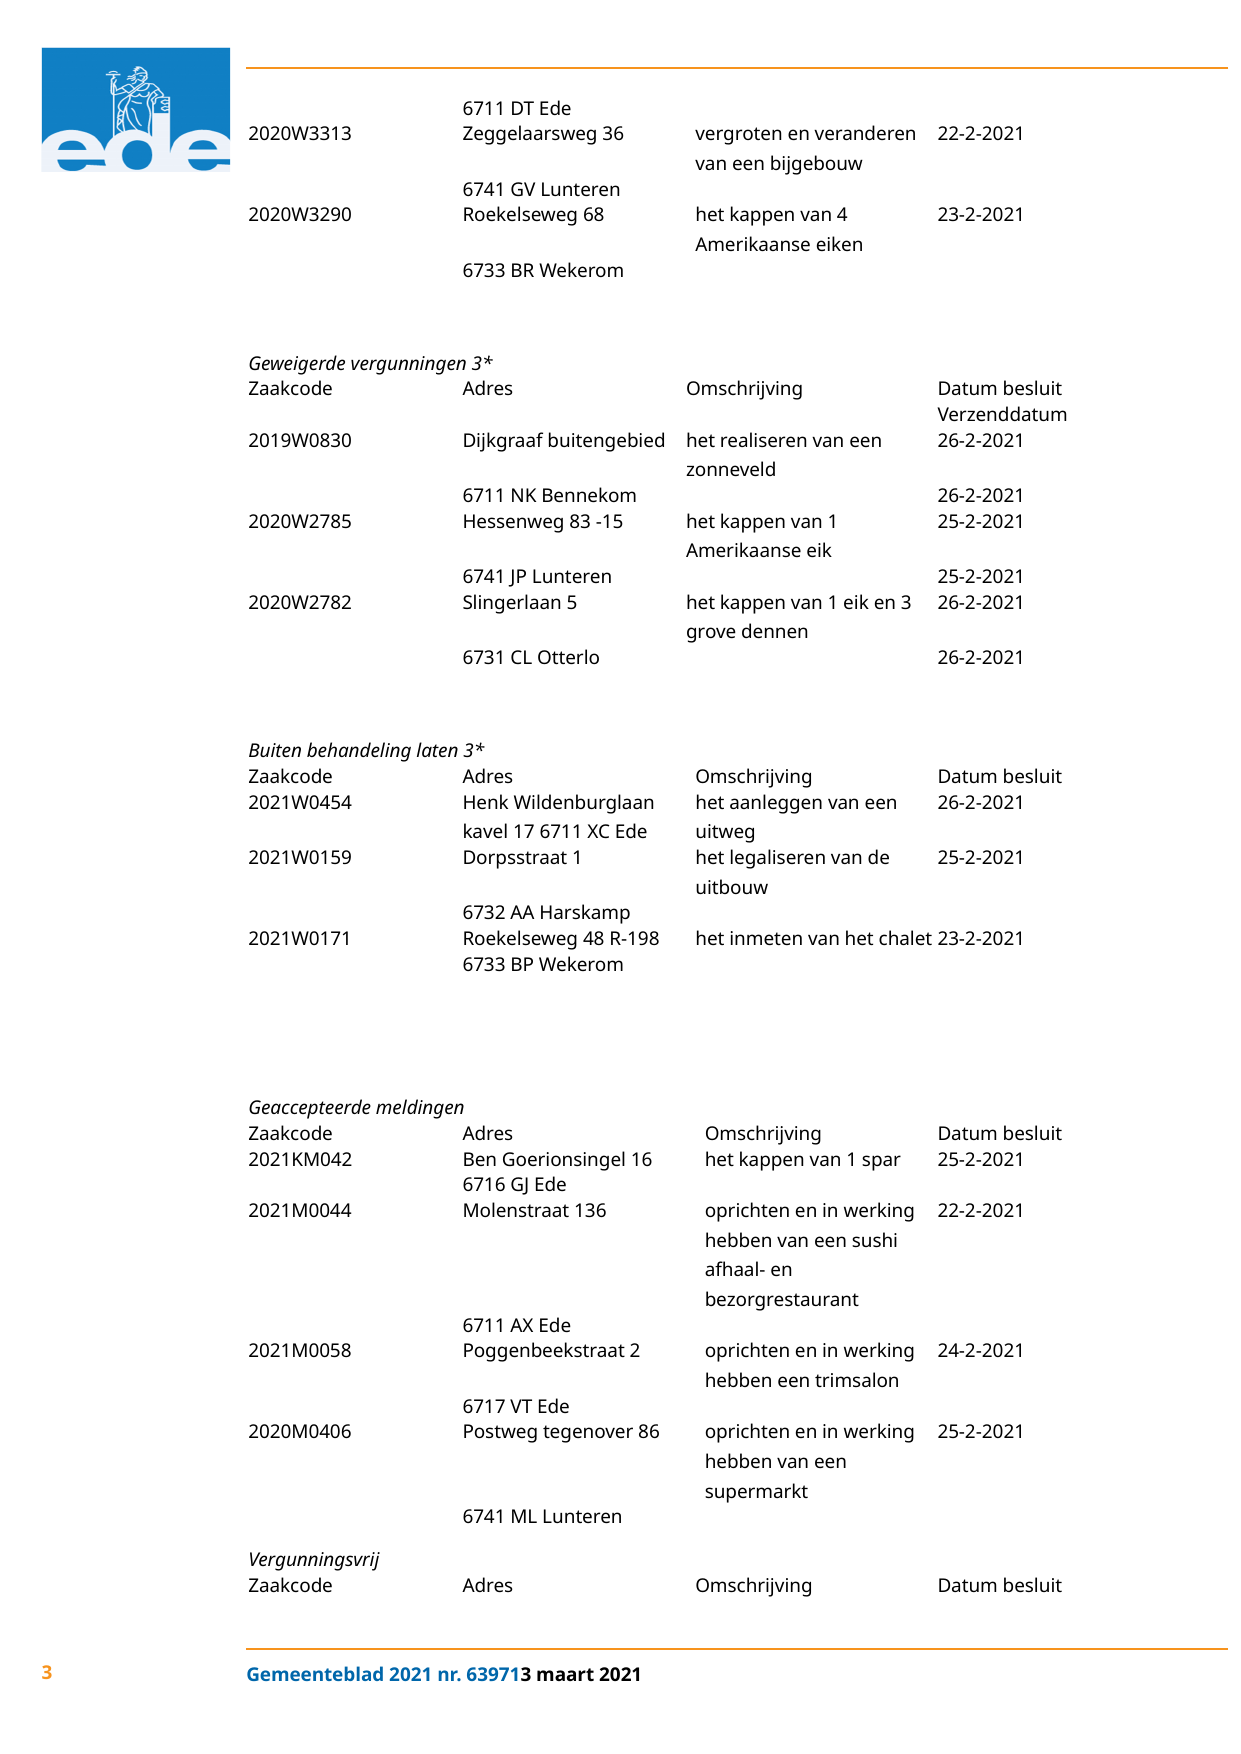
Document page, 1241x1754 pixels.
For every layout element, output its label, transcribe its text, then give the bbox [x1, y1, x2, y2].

table_cell [705, 1312, 937, 1338]
table_cell 26-2-2021 [937, 483, 1152, 508]
table_header Datum besluit [937, 763, 1152, 789]
table_cell [686, 564, 937, 589]
table_cell [248, 176, 462, 202]
table_cell 6711 NK Bennekom [462, 483, 686, 508]
table_cell [705, 1393, 937, 1419]
table_cell [248, 951, 462, 977]
table_cell [937, 176, 1152, 202]
table_cell 25-2-2021 [937, 508, 1152, 563]
table_cell [248, 401, 462, 427]
table_cell het inmeten van het chalet [695, 925, 937, 951]
table_cell 2020M0406 [248, 1419, 462, 1503]
table_header Zaakcode [248, 1120, 462, 1146]
table_cell 23-2-2021 [937, 925, 1152, 951]
table_cell Dijkgraaf buitengebied [462, 427, 686, 482]
table_cell [937, 1504, 1152, 1529]
text Vergunningsvrij [248, 1546, 1152, 1572]
table_cell [937, 900, 1152, 925]
picture [41, 47, 231, 172]
table_cell 2021W0159 [248, 844, 462, 899]
table_cell [937, 257, 1152, 283]
table_cell het realiseren van een zonneveld [686, 427, 937, 482]
table_cell Ben Goerionsingel 16 [462, 1146, 704, 1172]
table_cell Hessenweg 83 -15 [462, 508, 686, 563]
table_cell 26-2-2021 [937, 427, 1152, 482]
table_cell oprichten en in werking hebben van een sushi afhaal- en bezorgrestaurant [705, 1198, 937, 1312]
table_cell Verzenddatum [937, 401, 1152, 427]
table_cell [686, 483, 937, 508]
table_header Omschrijving [686, 376, 937, 401]
table_cell 2021W0454 [248, 789, 462, 844]
table_cell 25-2-2021 [937, 844, 1152, 899]
table_cell 24-2-2021 [937, 1338, 1152, 1393]
table_cell 26-2-2021 [937, 589, 1152, 644]
table_cell 25-2-2021 [937, 1419, 1152, 1503]
table_cell 2021KM042 [248, 1146, 462, 1172]
table_cell [462, 401, 686, 427]
table_header Zaakcode [248, 763, 462, 789]
table_cell [248, 1504, 462, 1529]
table_cell [248, 95, 462, 121]
table_cell 2020W3290 [248, 202, 462, 257]
table_cell 6741 GV Lunteren [462, 176, 695, 202]
table_header Adres [462, 763, 695, 789]
table_cell 2020W2785 [248, 508, 462, 563]
table_cell het aanleggen van een uitweg [695, 789, 937, 844]
table_cell het kappen van 1 spar [705, 1146, 937, 1172]
table_cell het kappen van 1 Amerikaanse eik [686, 508, 937, 563]
table_header Omschrijving [695, 763, 937, 789]
table_cell [686, 401, 937, 427]
table_cell [248, 900, 462, 925]
table_cell [937, 1393, 1152, 1419]
table_cell 22-2-2021 [937, 121, 1152, 176]
table_cell oprichten en in werking hebben van een supermarkt [705, 1419, 937, 1503]
table_cell Dorpsstraat 1 [462, 844, 695, 899]
table_cell 6711 AX Ede [462, 1312, 704, 1338]
table_cell 25-2-2021 [937, 1146, 1152, 1172]
table_cell [248, 257, 462, 283]
table_cell 6733 BP Wekerom [462, 951, 695, 977]
table_header Omschrijving [705, 1120, 937, 1146]
table_cell oprichten en in werking hebben een trimsalon [705, 1338, 937, 1393]
text Geweigerde vergunningen 3* [248, 350, 1152, 376]
table_header Zaakcode [248, 376, 462, 401]
table_cell 2021M0044 [248, 1198, 462, 1312]
table_cell [248, 645, 462, 670]
table_header Adres [462, 376, 686, 401]
table_cell [695, 951, 937, 977]
table_cell [937, 95, 1152, 121]
table_cell [248, 1393, 462, 1419]
table_header Datum besluit [937, 376, 1152, 401]
table_cell 26-2-2021 [937, 789, 1152, 844]
table_cell Postweg tegenover 86 [462, 1419, 704, 1503]
table_cell het kappen van 1 eik en 3 grove dennen [686, 589, 937, 644]
table_cell Roekelseweg 68 [462, 202, 695, 257]
table_cell 2021W0171 [248, 925, 462, 951]
table_cell [695, 176, 937, 202]
table_cell 6716 GJ Ede [462, 1172, 704, 1197]
text Buiten behandeling laten 3* [248, 737, 1152, 763]
table_cell 2020W3313 [248, 121, 462, 176]
table_header Adres [462, 1572, 695, 1598]
table_header Zaakcode [248, 1572, 462, 1598]
table_cell 26-2-2021 [937, 645, 1152, 670]
table_cell [937, 1312, 1152, 1338]
table_cell [695, 257, 937, 283]
table_cell 6732 AA Harskamp [462, 900, 695, 925]
table_cell 6711 DT Ede [462, 95, 695, 121]
table_cell Henk Wildenburglaan kavel 17 6711 XC Ede [462, 789, 695, 844]
table_cell 2021M0058 [248, 1338, 462, 1393]
table_header Datum besluit [937, 1120, 1152, 1146]
table_cell Poggenbeekstraat 2 [462, 1338, 704, 1393]
table_cell 6733 BR Wekerom [462, 257, 695, 283]
table_cell Zeggelaarsweg 36 [462, 121, 695, 176]
table_cell [695, 900, 937, 925]
table_cell [686, 645, 937, 670]
table_cell het legaliseren van de uitbouw [695, 844, 937, 899]
table_cell 22-2-2021 [937, 1198, 1152, 1312]
table_cell [705, 1504, 937, 1529]
table_cell 6717 VT Ede [462, 1393, 704, 1419]
table_cell [937, 1172, 1152, 1197]
table_cell Slingerlaan 5 [462, 589, 686, 644]
table_cell Roekelseweg 48 R-198 [462, 925, 695, 951]
table_cell 6741 JP Lunteren [462, 564, 686, 589]
text Geaccepteerde meldingen [248, 1094, 1152, 1120]
table_cell Molenstraat 136 [462, 1198, 704, 1312]
table_cell [695, 95, 937, 121]
table_cell 2020W2782 [248, 589, 462, 644]
table_cell [248, 1312, 462, 1338]
table_cell 2019W0830 [248, 427, 462, 482]
table_cell [937, 951, 1152, 977]
table_cell [248, 1172, 462, 1197]
table_cell 6741 ML Lunteren [462, 1504, 704, 1529]
table_header Adres [462, 1120, 704, 1146]
table_cell 25-2-2021 [937, 564, 1152, 589]
table_cell 6731 CL Otterlo [462, 645, 686, 670]
table_cell 23-2-2021 [937, 202, 1152, 257]
table_cell het kappen van 4 Amerikaanse eiken [695, 202, 937, 257]
table_header Datum besluit [937, 1572, 1152, 1598]
table_cell vergroten en veranderen van een bijgebouw [695, 121, 937, 176]
table_cell [705, 1172, 937, 1197]
table_cell [248, 483, 462, 508]
table_cell [248, 564, 462, 589]
table_header Omschrijving [695, 1572, 937, 1598]
